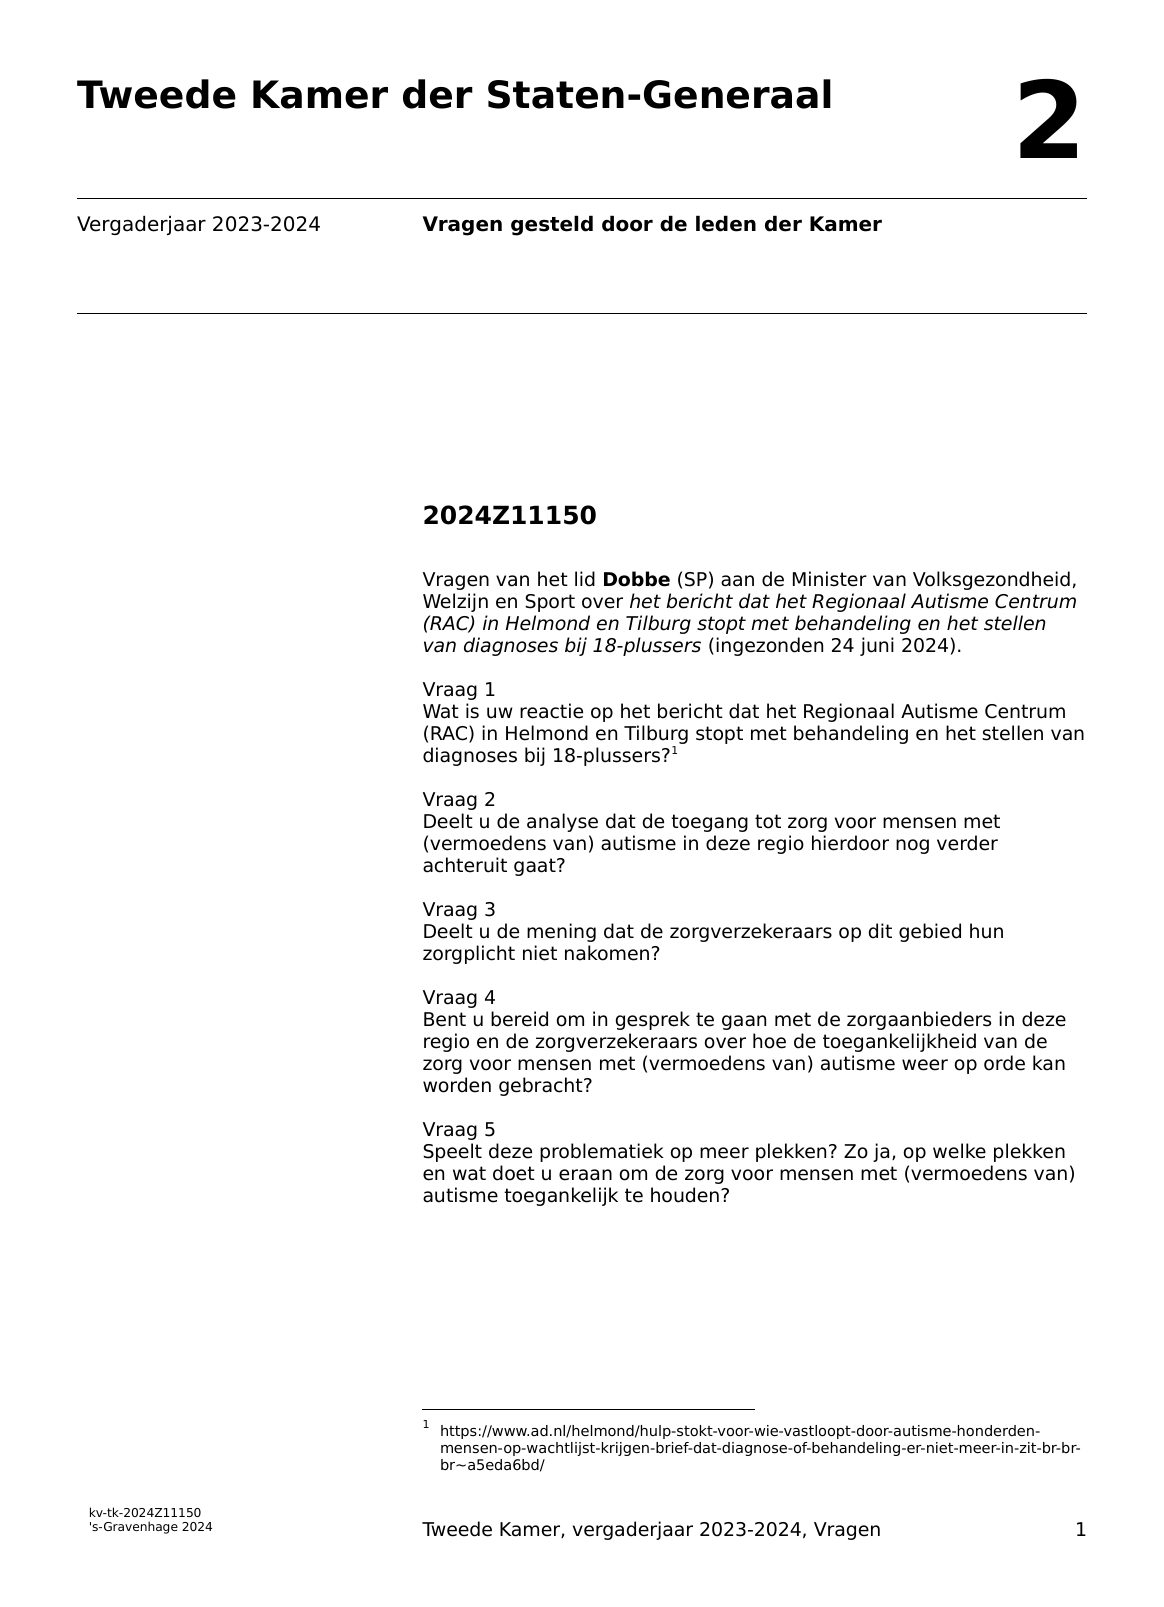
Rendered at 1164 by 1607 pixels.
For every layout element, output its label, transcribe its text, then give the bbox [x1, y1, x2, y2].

table_header 2 [886, 59, 1087, 198]
text kv-tk-2024Z11150 [88, 1506, 323, 1520]
text Deelt u de analyse dat de toegang tot zorg voor mensen met (vermoedens van) autisme in deze regio hierdoor nog verder achteruit gaat? [422, 811, 1087, 877]
text Vraag 2 [422, 789, 1087, 811]
text Wat is uw reactie op het bericht dat het Regionaal Autisme Centrum (RAC) in Helmond en Tilburg stopt met behandeling en het stellen van diagnoses bij 18-plussers? [422, 701, 1087, 767]
text Speelt deze problematiek op meer plekken? Zo ja, op welke plekken en wat doet u eraan om de zorg voor mensen met (vermoedens van) autisme toegankelijk te houden? [422, 1141, 1087, 1207]
table_cell Vergaderjaar 2023-2024 [77, 199, 422, 313]
text 2024Z11150 [422, 501, 1087, 531]
text Bent u bereid om in gesprek te gaan met de zorgaanbieders in deze regio en de zorgverzekeraars over hoe de toegankelijkheid van de zorg voor mensen met (vermoedens van) autisme weer op orde kan worden gebracht? [422, 1009, 1087, 1097]
text https://www.ad.nl/helmond/hulp-stokt-voor-wie-vastloopt-door-autisme-honderden-mensen-op-wachtlijst-krijgen-brief-dat-diagnose-of-behandeling-er-niet-meer-in-zit-br-br-br~a5eda6bd/ [422, 1418, 1087, 1474]
text Vraag 5 [422, 1119, 1087, 1141]
table_header Tweede Kamer der Staten-Generaal [77, 59, 886, 198]
text Vragen van het lid Dobbe (SP) aan de Minister van Volksgezondheid, Welzijn en Sport over het bericht dat het Regionaal Autisme Centrum (RAC) in Helmond en Tilburg stopt met behandeling en het stellen van diagnoses bij 18-plussers (ingezonden 24 juni 2024). [422, 569, 1087, 657]
text Vraag 4 [422, 987, 1087, 1009]
text Deelt u de mening dat de zorgverzekeraars op dit gebied hun zorgplicht niet nakomen? [422, 921, 1087, 965]
table_cell Vragen gesteld door de leden der Kamer [422, 199, 1087, 313]
text Vraag 3 [422, 899, 1087, 921]
text Vraag 1 [422, 679, 1087, 701]
text 's-Gravenhage 2024 [88, 1520, 323, 1534]
